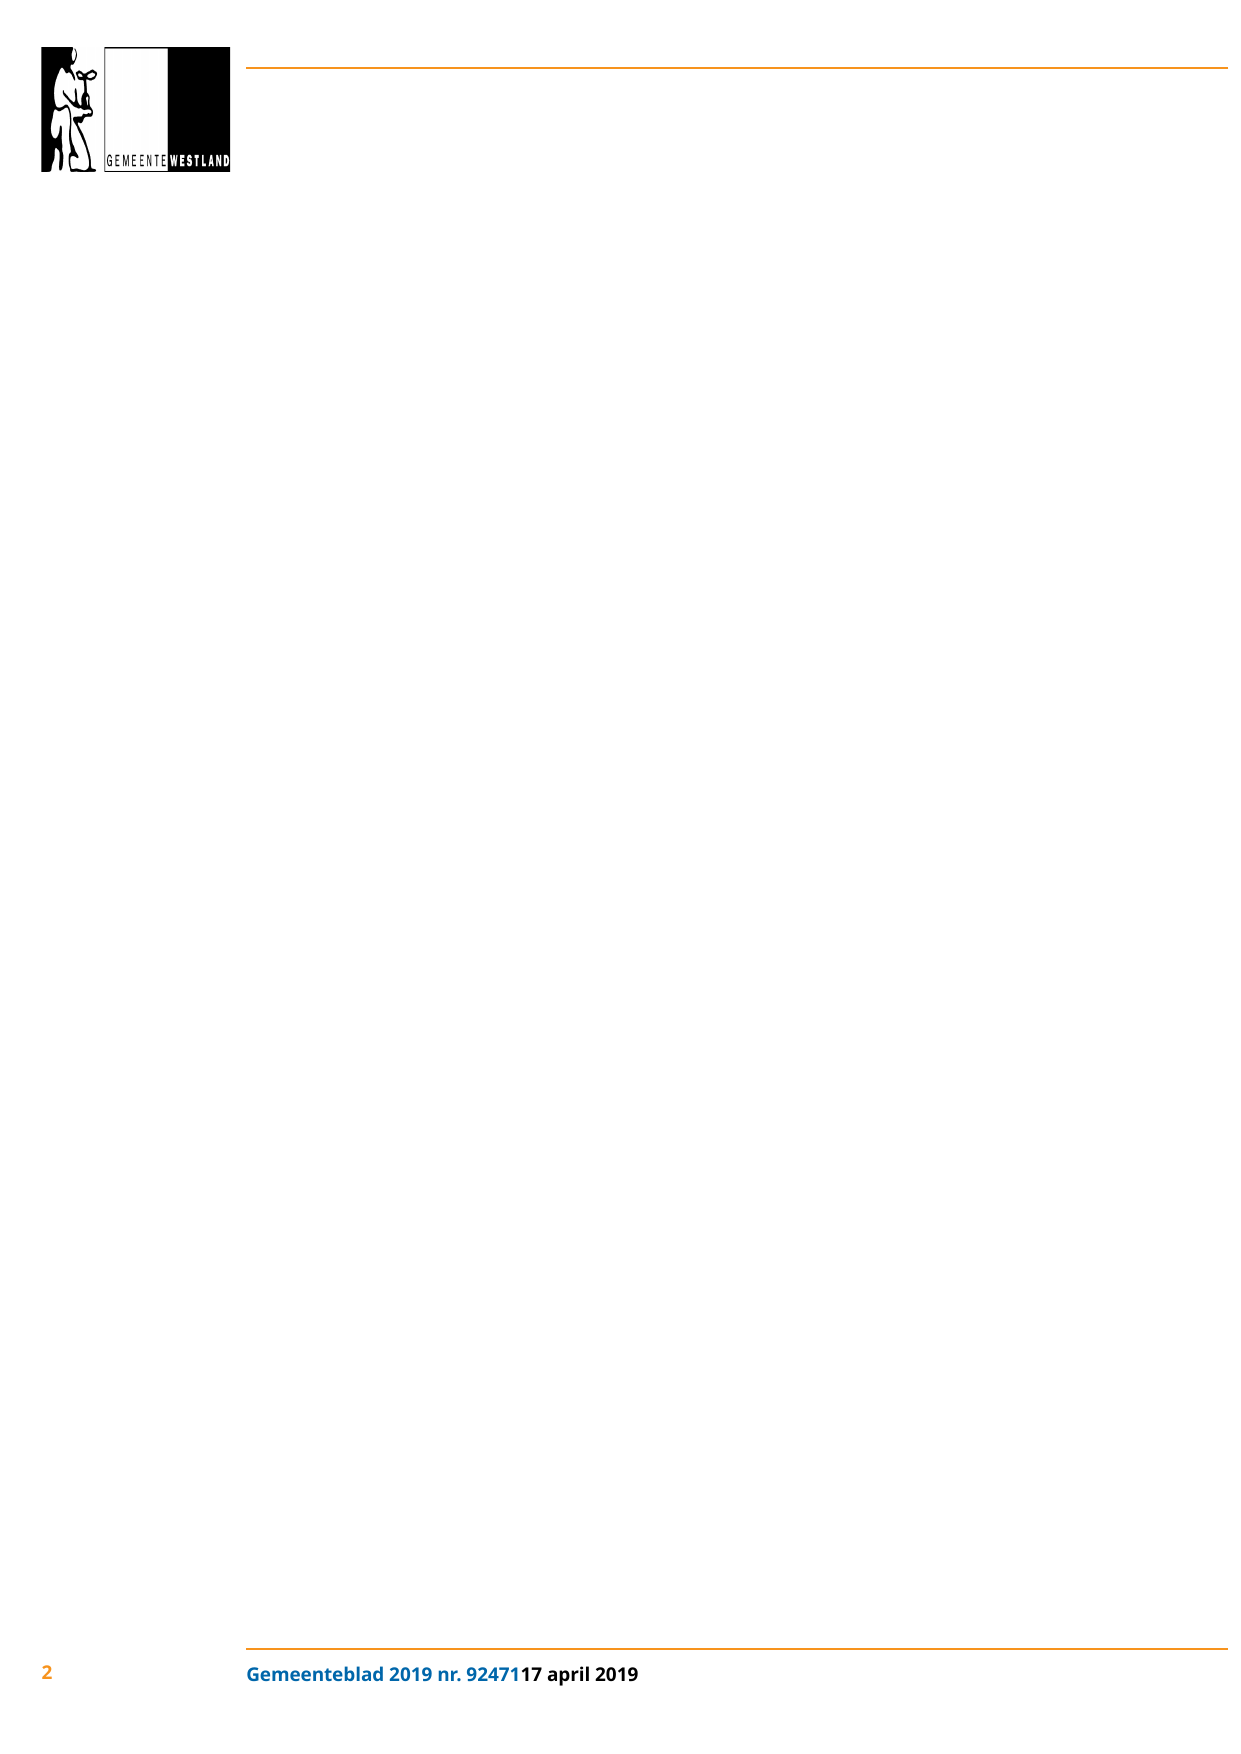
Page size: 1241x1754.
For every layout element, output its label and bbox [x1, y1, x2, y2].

picture [41, 47, 231, 172]
